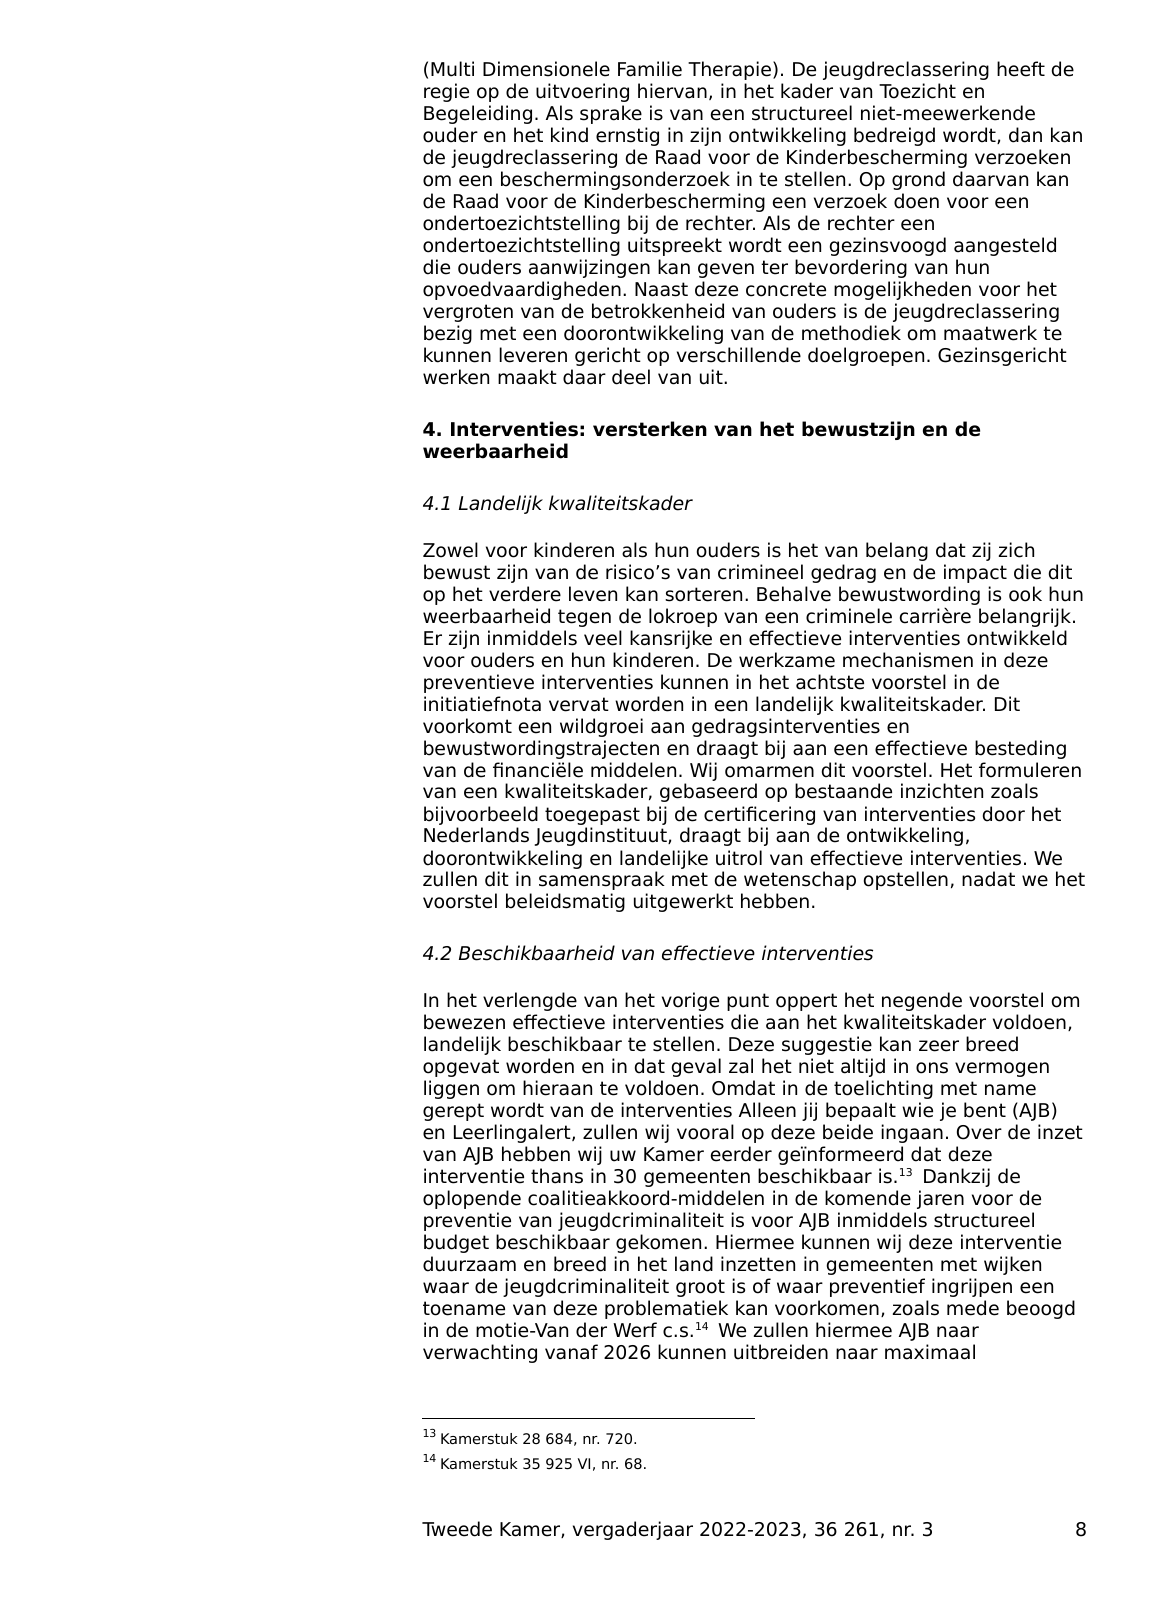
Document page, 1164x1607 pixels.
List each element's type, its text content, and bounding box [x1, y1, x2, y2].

subtitle 4.1 Landelijk kwaliteitskader [422, 493, 1087, 515]
text In het verlengde van het vorige punt oppert het negende voorstel om bewezen effectieve interventies die aan het kwaliteitskader voldoen, landelijk beschikbaar te stellen. Deze suggestie kan zeer breed opgevat worden en in dat geval zal het niet altijd in ons vermogen liggen om hieraan te voldoen. Omdat in de toelichting met name gerept wordt van de interventies Alleen jij bepaalt wie je bent (AJB) en Leerlingalert, zullen wij vooral op deze beide ingaan. Over de inzet van AJB hebben wij uw Kamer eerder geïnformeerd dat deze interventie thans in 30 gemeenten beschikbaar is. Dankzij de oplopende coalitieakkoord-middelen in de komende jaren voor de preventie van jeugdcriminaliteit is voor AJB inmiddels structureel budget beschikbaar gekomen. Hiermee kunnen wij deze interventie duurzaam en breed in het land inzetten in gemeenten met wijken waar de jeugdcriminaliteit groot is of waar preventief ingrijpen een toename van deze problematiek kan voorkomen, zoals mede beoogd in de motie-Van der Werf c.s. We zullen hiermee AJB naar verwachting vanaf 2026 kunnen uitbreiden naar maximaal [422, 990, 1087, 1364]
subtitle 4. Interventies: versterken van het bewustzijn en de weerbaarheid [422, 419, 1087, 463]
text Zowel voor kinderen als hun ouders is het van belang dat zij zich bewust zijn van de risico’s van crimineel gedrag en de impact die dit op het verdere leven kan sorteren. Behalve bewustwording is ook hun weerbaarheid tegen de lokroep van een criminele carrière belangrijk. Er zijn inmiddels veel kansrijke en effectieve interventies ontwikkeld voor ouders en hun kinderen. De werkzame mechanismen in deze preventieve interventies kunnen in het achtste voorstel in de initiatiefnota vervat worden in een landelijk kwaliteitskader. Dit voorkomt een wildgroei aan gedragsinterventies en bewustwordingstrajecten en draagt bij aan een effectieve besteding van de financiële middelen. Wij omarmen dit voorstel. Het formuleren van een kwaliteitskader, gebaseerd op bestaande inzichten zoals bijvoorbeeld toegepast bij de certificering van interventies door het Nederlands Jeugdinstituut, draagt bij aan de ontwikkeling, doorontwikkeling en landelijke uitrol van effectieve interventies. We zullen dit in samenspraak met de wetenschap opstellen, nadat we het voorstel beleidsmatig uitgewerkt hebben. [422, 540, 1087, 913]
subtitle 4.2 Beschikbaarheid van effectieve interventies [422, 943, 1087, 965]
text Kamerstuk 35 925 VI, nr. 68. [422, 1452, 1087, 1474]
text Kamerstuk 28 684, nr. 720. [422, 1427, 1087, 1449]
text (Multi Dimensionele Familie Therapie). De jeugdreclassering heeft de regie op de uitvoering hiervan, in het kader van Toezicht en Begeleiding. Als sprake is van een structureel niet-meewerkende ouder en het kind ernstig in zijn ontwikkeling bedreigd wordt, dan kan de jeugdreclassering de Raad voor de Kinderbescherming verzoeken om een beschermingsonderzoek in te stellen. Op grond daarvan kan de Raad voor de Kinderbescherming een verzoek doen voor een ondertoezichtstelling bij de rechter. Als de rechter een ondertoezichtstelling uitspreekt wordt een gezinsvoogd aangesteld die ouders aanwijzingen kan geven ter bevordering van hun opvoedvaardigheden. Naast deze concrete mogelijkheden voor het vergroten van de betrokkenheid van ouders is de jeugdreclassering bezig met een doorontwikkeling van de methodiek om maatwerk te kunnen leveren gericht op verschillende doelgroepen. Gezinsgericht werken maakt daar deel van uit. [422, 59, 1087, 389]
